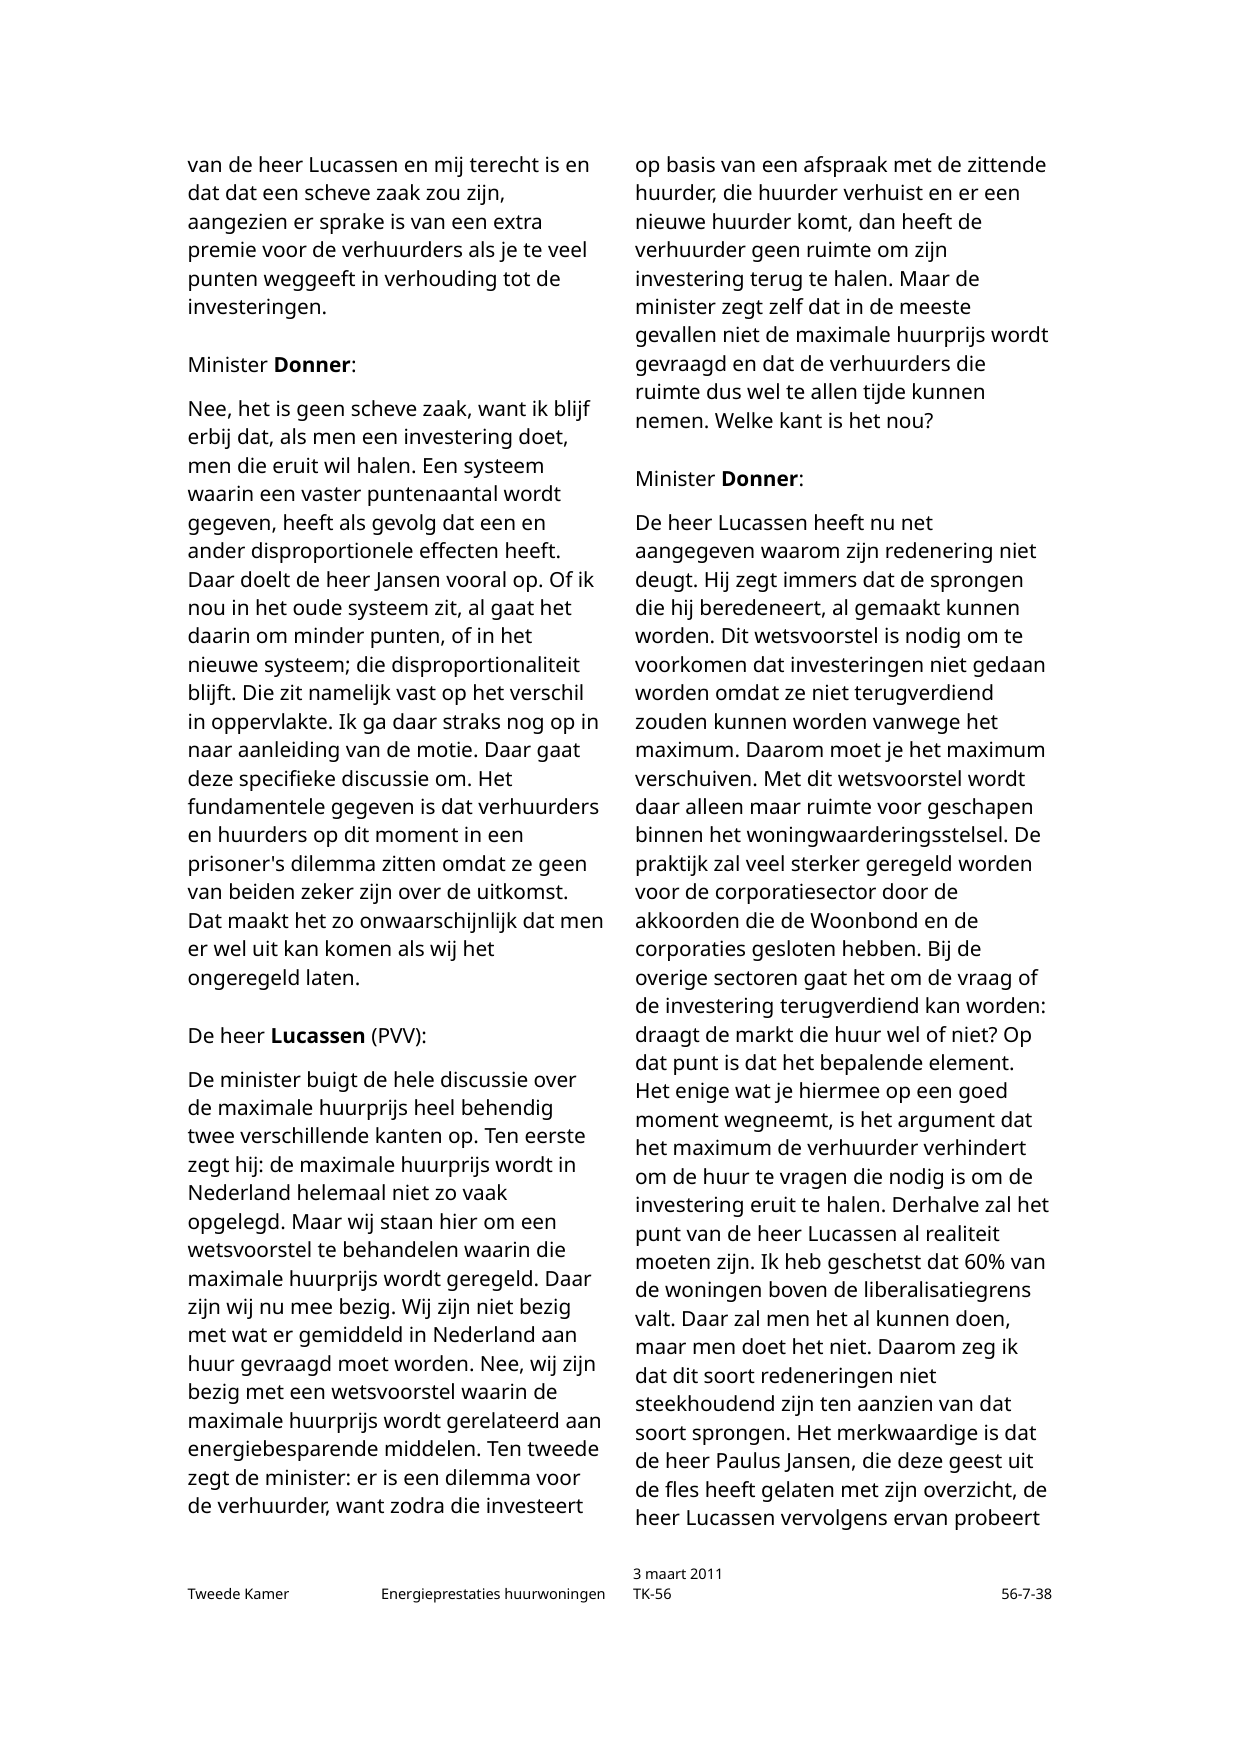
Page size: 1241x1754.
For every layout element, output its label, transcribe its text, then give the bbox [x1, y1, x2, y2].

text De minister buigt de hele discussie over de maximale huurprijs heel behendig twee verschillende kanten op. Ten eerste zegt hij: de maximale huurprijs wordt in Nederland helemaal niet zo vaak opgelegd. Maar wij staan hier om een wetsvoorstel te behandelen waarin die maximale huurprijs wordt geregeld. Daar zijn wij nu mee bezig. Wij zijn niet bezig met wat er gemiddeld in Nederland aan huur gevraagd moet worden. Nee, wij zijn bezig met een wetsvoorstel waarin de maximale huurprijs wordt gerelateerd aan energiebesparende middelen. Ten tweede zegt de minister: er is een dilemma voor de verhuurder, want zodra die investeert [187, 1065, 605, 1520]
text De heer Lucassen heeft nu net aangegeven waarom zijn redenering niet deugt. Hij zegt immers dat de sprongen die hij beredeneert, al gemaakt kunnen worden. Dit wetsvoorstel is nodig om te voorkomen dat investeringen niet gedaan worden omdat ze niet terugverdiend zouden kunnen worden vanwege het maximum. Daarom moet je het maximum verschuiven. Met dit wetsvoorstel wordt daar alleen maar ruimte voor geschapen binnen het woningwaarderingsstelsel. De praktijk zal veel sterker geregeld worden voor de corporatiesector door de akkoorden die de Woonbond en de corporaties gesloten hebben. Bij de overige sectoren gaat het om de vraag of de investering terugverdiend kan worden: draagt de markt die huur wel of niet? Op dat punt is dat het bepalende element. Het enige wat je hiermee op een goed moment wegneemt, is het argument dat het maximum de verhuurder verhindert om de huur te vragen die nodig is om de investering eruit te halen. Derhalve zal het punt van de heer Lucassen al realiteit moeten zijn. Ik heb geschetst dat 60% van de woningen boven de liberalisatiegrens valt. Daar zal men het al kunnen doen, maar men doet het niet. Daarom zeg ik dat dit soort redeneringen niet steekhoudend zijn ten aanzien van dat soort sprongen. Het merkwaardige is dat de heer Paulus Jansen, die deze geest uit de fles heeft gelaten met zijn overzicht, de heer Lucassen vervolgens ervan probeert [635, 508, 1053, 1532]
text Minister Donner: [187, 351, 605, 379]
text op basis van een afspraak met de zittende huurder, die huurder verhuist en er een nieuwe huurder komt, dan heeft de verhuurder geen ruimte om zijn investering terug te halen. Maar de minister zegt zelf dat in de meeste gevallen niet de maximale huurprijs wordt gevraagd en dat de verhuurders die ruimte dus wel te allen tijde kunnen nemen. Welke kant is het nou? [635, 150, 1053, 434]
text De heer Lucassen (PVV): [187, 1021, 605, 1050]
text van de heer Lucassen en mij terecht is en dat dat een scheve zaak zou zijn, aangezien er sprake is van een extra premie voor de verhuurders als je te veel punten weggeeft in verhouding tot de investeringen. [187, 150, 605, 321]
text Nee, het is geen scheve zaak, want ik blijf erbij dat, als men een investering doet, men die eruit wil halen. Een systeem waarin een vaster puntenaantal wordt gegeven, heeft als gevolg dat een en ander disproportionele effecten heeft. Daar doelt de heer Jansen vooral op. Of ik nou in het oude systeem zit, al gaat het daarin om minder punten, of in het nieuwe systeem; die disproportionaliteit blijft. Die zit namelijk vast op het verschil in oppervlakte. Ik ga daar straks nog op in naar aanleiding van de motie. Daar gaat deze specifieke discussie om. Het fundamentele gegeven is dat verhuurders en huurders op dit moment in een prisoner's dilemma zitten omdat ze geen van beiden zeker zijn over de uitkomst. Dat maakt het zo onwaarschijnlijk dat men er wel uit kan komen als wij het ongeregeld laten. [187, 394, 605, 991]
text Minister Donner: [635, 464, 1053, 493]
